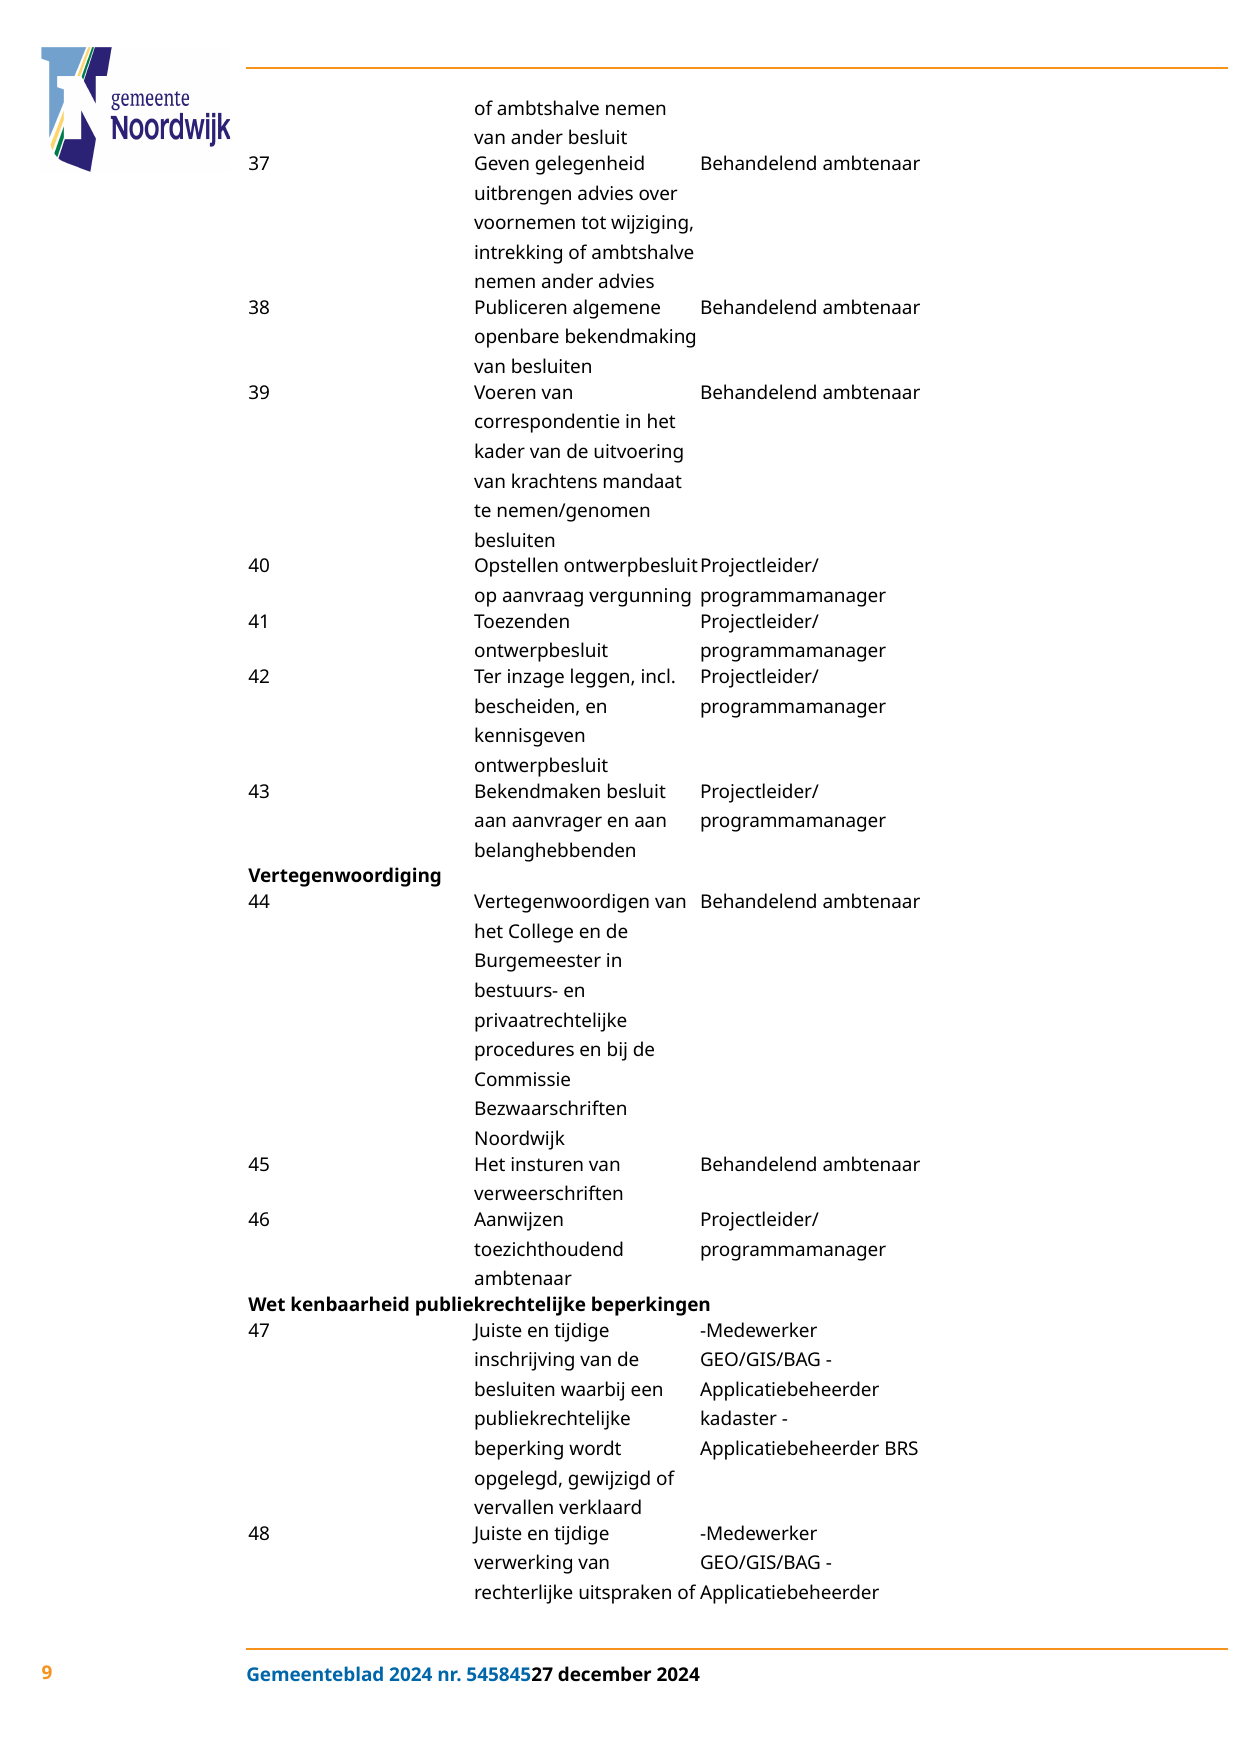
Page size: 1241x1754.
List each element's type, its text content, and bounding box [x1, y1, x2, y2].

table_cell [926, 1317, 1152, 1520]
table_cell 47 [248, 1317, 474, 1520]
table_cell Juiste en tijdige verwerking van rechterlijke uitspraken of [474, 1520, 700, 1605]
table_cell of ambtshalve nemen van ander besluit [474, 95, 700, 150]
table_cell [926, 150, 1152, 294]
table_cell Vertegenwoordigen van het College en de Burgemeester in bestuurs- en privaatrechtelijke procedures en bij de Commissie Bezwaarschriften Noordwijk [474, 889, 700, 1151]
table_cell [926, 889, 1152, 1151]
table_cell Wet kenbaarheid publiekrechtelijke beperkingen [248, 1291, 1152, 1317]
table_cell Projectleider/ programmamanager [700, 608, 926, 663]
table_cell Bekendmaken besluit aan aanvrager en aan belanghebbenden [474, 778, 700, 863]
table_cell Toezenden ontwerpbesluit [474, 608, 700, 663]
table_cell [248, 95, 474, 150]
table_cell [926, 778, 1152, 863]
table_cell [926, 95, 1152, 150]
table_cell Ter inzage leggen, incl. bescheiden, en kennisgeven ontwerpbesluit [474, 663, 700, 778]
table_cell Behandelend ambtenaar [700, 1151, 926, 1206]
table_cell -Medewerker GEO/GIS/BAG -Applicatiebeheerder [700, 1520, 926, 1605]
table_cell Voeren van correspondentie in het kader van de uitvoering van krachtens mandaat te nemen/genomen besluiten [474, 379, 700, 553]
table_cell 45 [248, 1151, 474, 1206]
table_cell Publiceren algemene openbare bekendmaking van besluiten [474, 294, 700, 379]
table_cell -Medewerker GEO/GIS/BAG -Applicatiebeheerder kadaster -Applicatiebeheerder BRS [700, 1317, 926, 1520]
table_cell Juiste en tijdige inschrijving van de besluiten waarbij een publiekrechtelijke beperking wordt opgelegd, gewijzigd of vervallen verklaard [474, 1317, 700, 1520]
table_cell 43 [248, 778, 474, 863]
table_cell [700, 95, 926, 150]
table_cell Behandelend ambtenaar [700, 889, 926, 1151]
table_cell 38 [248, 294, 474, 379]
table_cell [926, 379, 1152, 553]
table_cell 46 [248, 1206, 474, 1291]
table_cell [926, 608, 1152, 663]
table_cell 40 [248, 553, 474, 608]
table_cell [926, 294, 1152, 379]
table_cell 48 [248, 1520, 474, 1605]
table_cell Geven gelegenheid uitbrengen advies over voornemen tot wijziging, intrekking of ambtshalve nemen ander advies [474, 150, 700, 294]
table_cell Behandelend ambtenaar [700, 379, 926, 553]
table_cell 41 [248, 608, 474, 663]
table_cell Projectleider/ programmamanager [700, 1206, 926, 1291]
table_cell Projectleider/ programmamanager [700, 663, 926, 778]
table_cell 37 [248, 150, 474, 294]
table_cell Behandelend ambtenaar [700, 150, 926, 294]
table_cell Aanwijzen toezichthoudend ambtenaar [474, 1206, 700, 1291]
table_cell [926, 553, 1152, 608]
picture [41, 47, 231, 172]
table_cell Het insturen van verweerschriften [474, 1151, 700, 1206]
table_cell [926, 1151, 1152, 1206]
table_cell Vertegenwoordiging [248, 863, 1152, 888]
table_cell 39 [248, 379, 474, 553]
table_cell [926, 663, 1152, 778]
table_cell Projectleider/ programmamanager [700, 778, 926, 863]
table_cell Behandelend ambtenaar [700, 294, 926, 379]
table_cell Opstellen ontwerpbesluit op aanvraag vergunning [474, 553, 700, 608]
table_cell 42 [248, 663, 474, 778]
table_cell 44 [248, 889, 474, 1151]
table_cell [926, 1520, 1152, 1605]
table_cell Projectleider/ programmamanager [700, 553, 926, 608]
table_cell [926, 1206, 1152, 1291]
